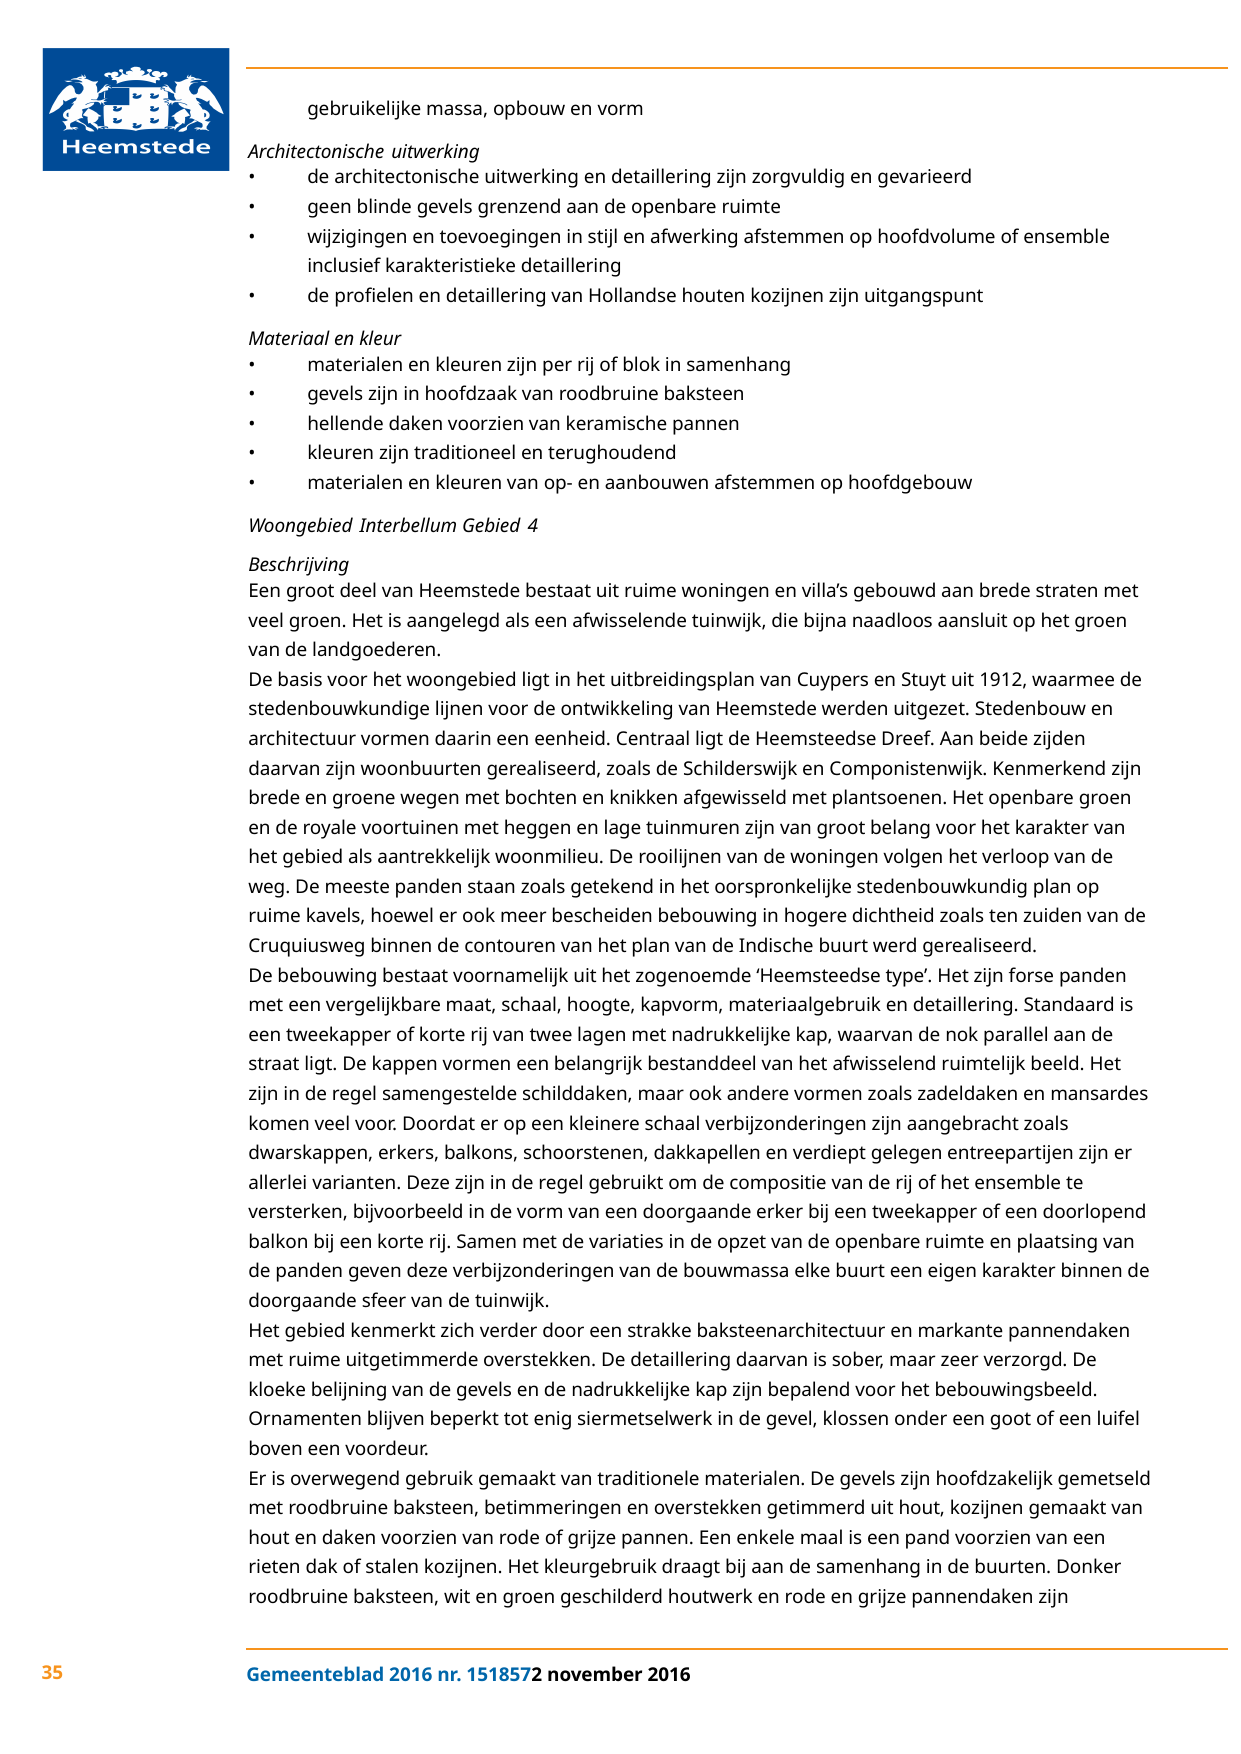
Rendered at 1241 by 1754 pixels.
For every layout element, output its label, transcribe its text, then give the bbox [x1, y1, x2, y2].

text Woongebied Interbellum Gebied 4 [248, 512, 1152, 538]
list de profielen en detaillering van Hollandse houten kozijnen zijn uitgangspunt [248, 282, 1152, 308]
list gevels zijn in hoofdzaak van roodbruine baksteen [248, 380, 1152, 406]
picture [41, 47, 231, 172]
list geen blinde gevels grenzend aan de openbare ruimte [248, 193, 1152, 219]
list gebruikelijke massa, opbouw en vorm [248, 95, 1152, 121]
text De basis voor het woongebied ligt in het uitbreidingsplan van Cuypers en Stuyt uit 1912, waarmee de stedenbouwkundige lijnen voor de ontwikkeling van Heemstede werden uitgezet. Stedenbouw en architectuur vormen daarin een eenheid. Centraal ligt de Heemsteedse Dreef. Aan beide zijden daarvan zijn woonbuurten gerealiseerd, zoals de Schilderswijk en Componistenwijk. Kenmerkend zijn brede en groene wegen met bochten en knikken afgewisseld met plantsoenen. Het openbare groen en de royale voortuinen met heggen en lage tuinmuren zijn van groot belang voor het karakter van het gebied als aantrekkelijk woonmilieu. De rooilijnen van de woningen volgen het verloop van de weg. De meeste panden staan zoals getekend in het oorspronkelijke stedenbouwkundig plan op ruime kavels, hoewel er ook meer bescheiden bebouwing in hogere dichtheid zoals ten zuiden van de Cruquiusweg binnen de contouren van het plan van de Indische buurt werd gerealiseerd. [248, 666, 1152, 958]
text Een groot deel van Heemstede bestaat uit ruime woningen en villa’s gebouwd aan brede straten met veel groen. Het is aangelegd als een afwisselende tuinwijk, die bijna naadloos aansluit op het groen van de landgoederen. [248, 577, 1152, 662]
text Architectonische uitwerking [248, 138, 1152, 164]
text Het gebied kenmerkt zich verder door een strakke baksteenarchitectuur en markante pannendaken met ruime uitgetimmerde overstekken. De detaillering daarvan is sober, maar zeer verzorgd. De kloeke belijning van de gevels en de nadrukkelijke kap zijn bepalend voor het bebouwingsbeeld. Ornamenten blijven beperkt tot enig siermetselwerk in de gevel, klossen onder een goot of een luifel boven een voordeur. [248, 1317, 1152, 1461]
list materialen en kleuren van op- en aanbouwen afstemmen op hoofdgebouw [248, 469, 1152, 495]
list wijzigingen en toevoegingen in stijl en afwerking afstemmen op hoofdvolume of ensemble inclusief karakteristieke detaillering [248, 223, 1152, 278]
text Materiaal en kleur [248, 325, 1152, 351]
list hellende daken voorzien van keramische pannen [248, 410, 1152, 436]
text De bebouwing bestaat voornamelijk uit het zogenoemde ‘Heemsteedse type’. Het zijn forse panden met een vergelijkbare maat, schaal, hoogte, kapvorm, materiaalgebruik en detaillering. Standaard is een tweekapper of korte rij van twee lagen met nadrukkelijke kap, waarvan de nok parallel aan de straat ligt. De kappen vormen een belangrijk bestanddeel van het afwisselend ruimtelijk beeld. Het zijn in de regel samengestelde schilddaken, maar ook andere vormen zoals zadeldaken en mansardes komen veel voor. Doordat er op een kleinere schaal verbijzonderingen zijn aangebracht zoals dwarskappen, erkers, balkons, schoorstenen, dakkapellen en verdiept gelegen entreepartijen zijn er allerlei varianten. Deze zijn in de regel gebruikt om de compositie van de rij of het ensemble te versterken, bijvoorbeeld in de vorm van een doorgaande erker bij een tweekapper of een doorlopend balkon bij een korte rij. Samen met de variaties in de opzet van de openbare ruimte en plaatsing van de panden geven deze verbijzonderingen van de bouwmassa elke buurt een eigen karakter binnen de doorgaande sfeer van de tuinwijk. [248, 962, 1152, 1313]
list materialen en kleuren zijn per rij of blok in samenhang [248, 351, 1152, 377]
text Er is overwegend gebruik gemaakt van traditionele materialen. De gevels zijn hoofdzakelijk gemetseld met roodbruine baksteen, betimmeringen en overstekken getimmerd uit hout, kozijnen gemaakt van hout en daken voorzien van rode of grijze pannen. Een enkele maal is een pand voorzien van een rieten dak of stalen kozijnen. Het kleurgebruik draagt bij aan de samenhang in de buurten. Donker roodbruine baksteen, wit en groen geschilderd houtwerk en rode en grijze pannendaken zijn [248, 1465, 1152, 1609]
list kleuren zijn traditioneel en terughoudend [248, 439, 1152, 465]
list de architectonische uitwerking en detaillering zijn zorgvuldig en gevarieerd [248, 164, 1152, 189]
text Beschrijving [248, 552, 1152, 577]
